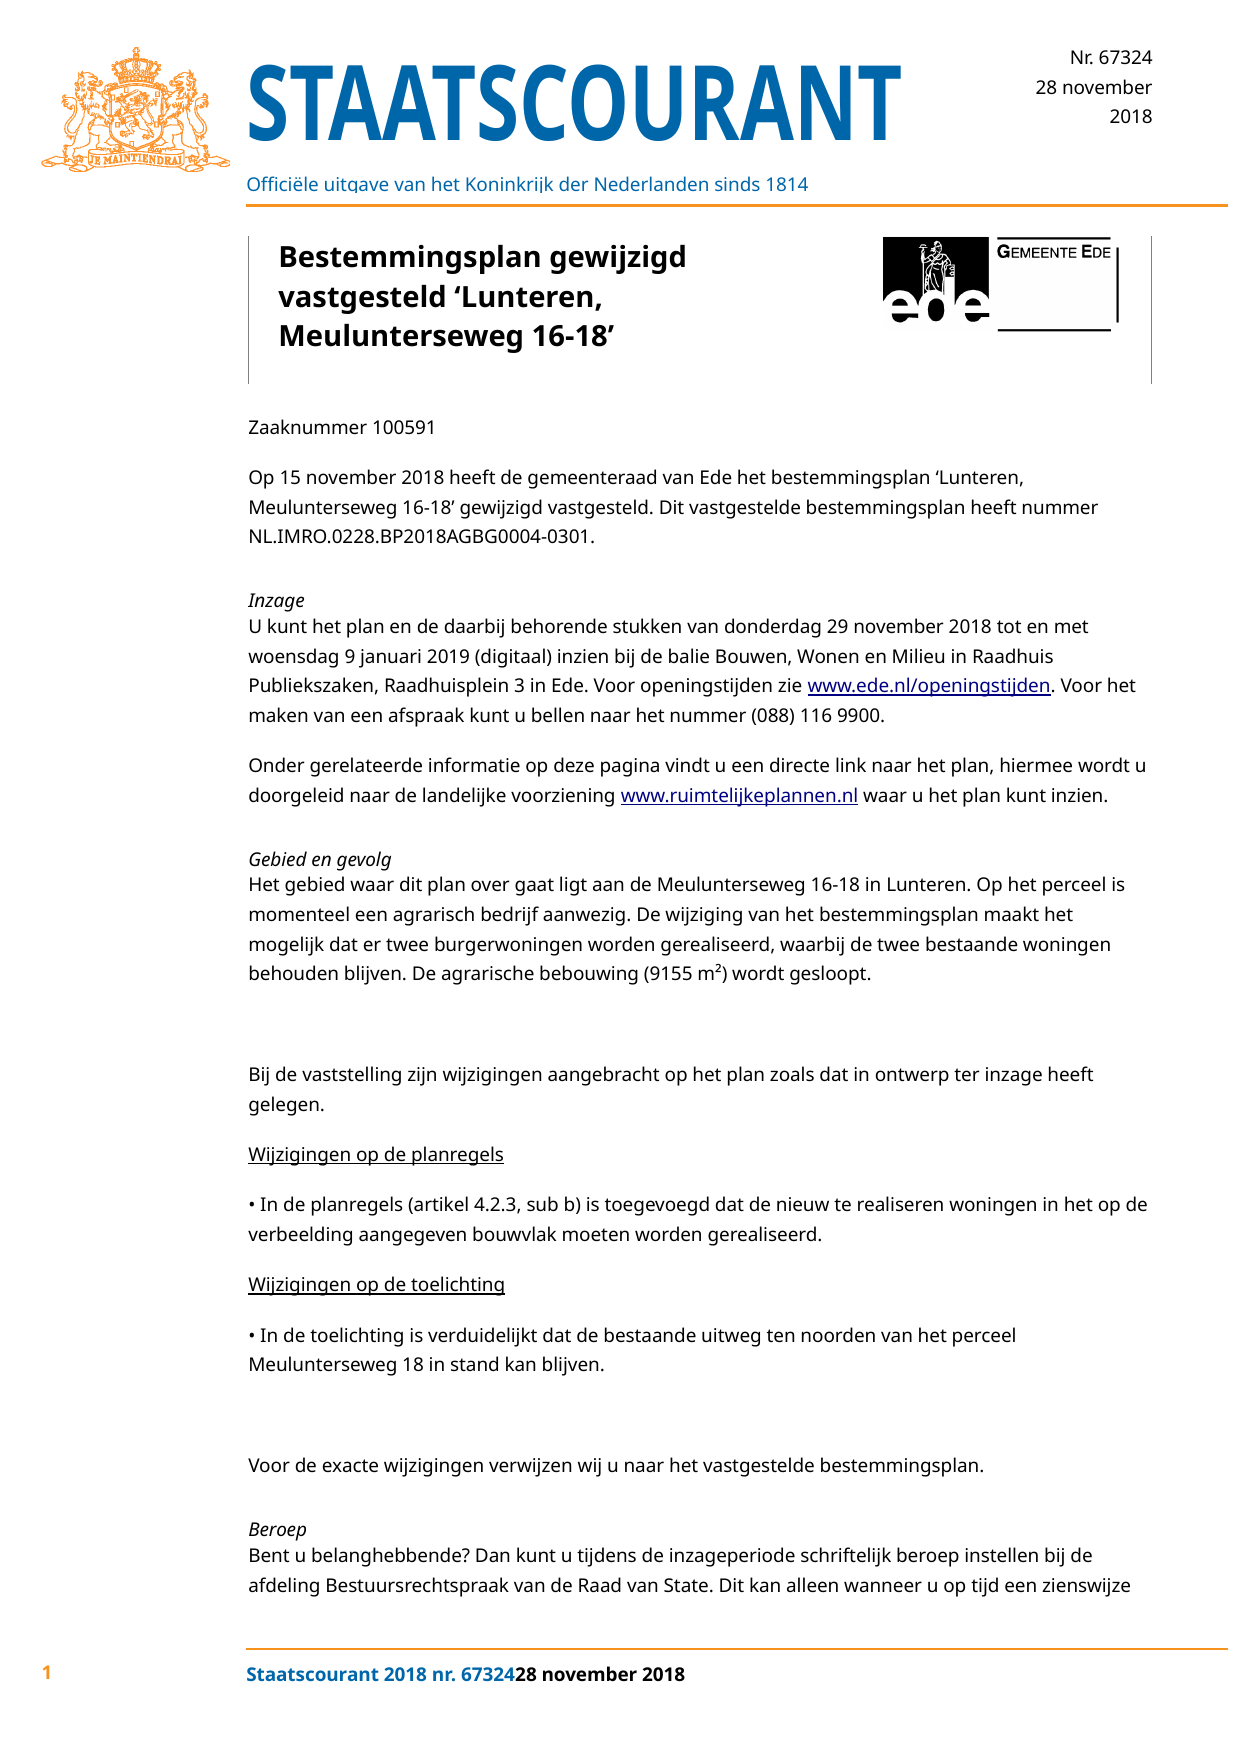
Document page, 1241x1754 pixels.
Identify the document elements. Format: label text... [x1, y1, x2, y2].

text Op 15 november 2018 heeft de gemeenteraad van Ede het bestemmingsplan ‘Lunteren, Meulunterseweg 16-18’ gewijzigd vastgesteld. Dit vastgestelde bestemmingsplan heeft nummer NL.IMRO.0228.BP2018AGBG0004-0301. [248, 464, 1152, 549]
text • In de planregels (artikel 4.2.3, sub b) is toegevoegd dat de nieuw te realiseren woningen in het op de verbeelding aangegeven bouwvlak moeten worden gerealiseerd. [248, 1192, 1152, 1247]
text • In de toelichting is verduidelijkt dat de bestaande uitweg ten noorden van het perceel Meulunterseweg 18 in stand kan blijven. [248, 1322, 1152, 1377]
text Wijzigingen op de planregels [248, 1141, 1152, 1167]
text Voor de exacte wijzigingen verwijzen wij u naar het vastgestelde bestemmingsplan. [248, 1452, 1152, 1478]
text Onder gerelateerde informatie op deze pagina vindt u een directe link naar het plan, hiermee wordt u doorgeleid naar de landelijke voorziening www.ruimtelijkeplannen.nl waar u het plan kunt inzien. [248, 752, 1152, 808]
text Gebied en gevolg [248, 846, 1152, 872]
table_header Bestemmingsplan gewijzigd vastgesteld ‘Lunteren, Meulunterseweg 16-18’ [249, 236, 850, 384]
text U kunt het plan en de daarbij behorende stukken van donderdag 29 november 2018 tot en met woensdag 9 januari 2019 (digitaal) inzien bij de balie Bouwen, Wonen en Milieu in Raadhuis Publiekszaken, Raadhuisplein 3 in Ede. Voor openingstijden zie www.ede.nl/openingstijden. Voor het maken van een afspraak kunt u bellen naar het nummer (088) 116 9900. [248, 613, 1152, 728]
picture [41, 47, 231, 172]
text Wijzigingen op de toelichting [248, 1272, 1152, 1297]
table_header [850, 236, 1151, 384]
text Beroep [248, 1516, 1152, 1542]
picture [882, 236, 1119, 332]
text Inzage [248, 587, 1152, 613]
text Het gebied waar dit plan over gaat ligt aan de Meulunterseweg 16-18 in Lunteren. Op het perceel is momenteel een agrarisch bedrijf aanwezig. De wijziging van het bestemmingsplan maakt het mogelijk dat er twee burgerwoningen worden gerealiseerd, waarbij de twee bestaande woningen behouden blijven. De agrarische bebouwing (9155 m²) wordt gesloopt. [248, 872, 1152, 986]
text Bent u belanghebbende? Dan kunt u tijdens de inzageperiode schriftelijk beroep instellen bij de afdeling Bestuursrechtspraak van de Raad van State. Dit kan alleen wanneer u op tijd een zienswijze [248, 1542, 1152, 1597]
text Bij de vaststelling zijn wijzigingen aangebracht op het plan zoals dat in ontwerp ter inzage heeft gelegen. [248, 1061, 1152, 1117]
text Zaaknummer 100591 [248, 414, 1152, 440]
